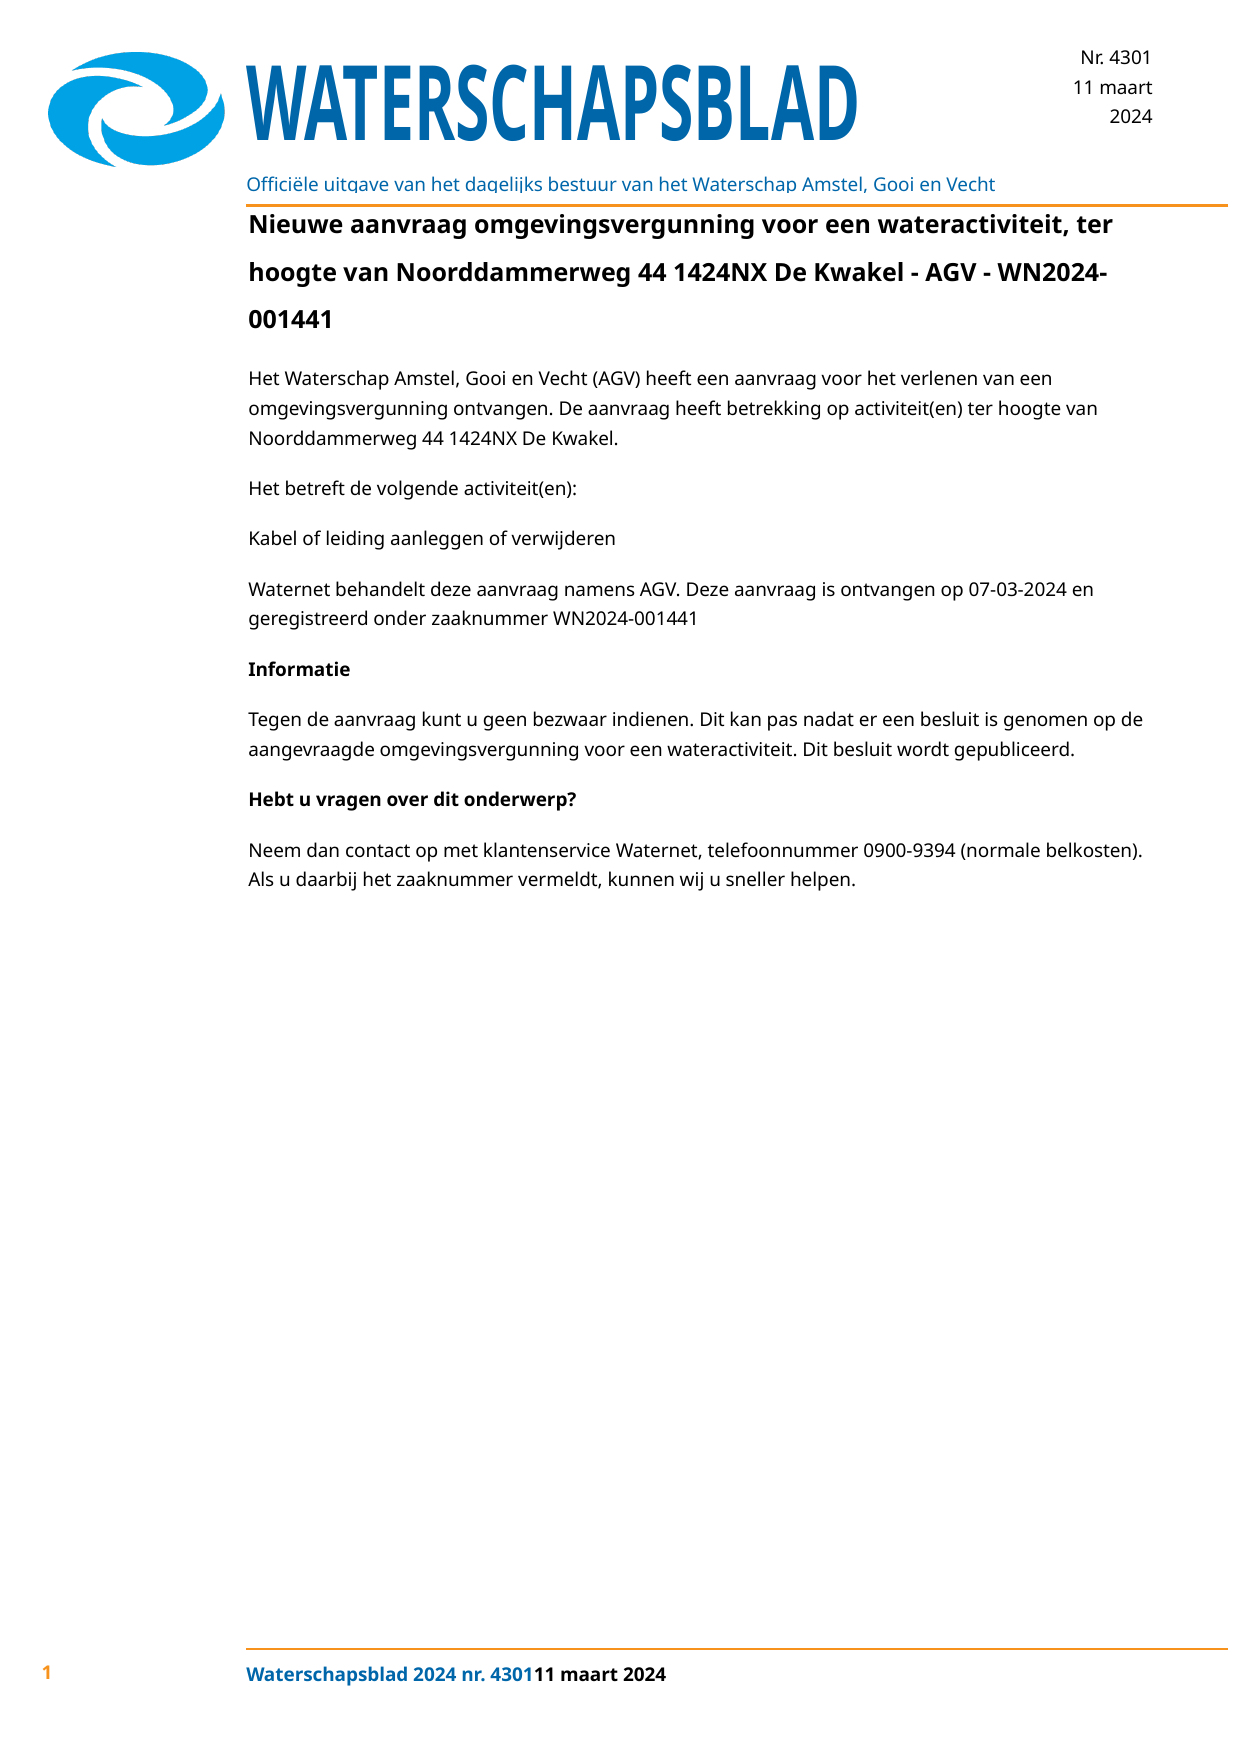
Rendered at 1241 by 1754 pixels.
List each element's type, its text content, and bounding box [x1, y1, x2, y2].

text Waternet behandelt deze aanvraag namens AGV. Deze aanvraag is ontvangen op 07-03-2024 en geregistreerd onder zaaknummer WN2024-001441 [248, 576, 1152, 631]
text Kabel of leiding aanleggen of verwijderen [248, 526, 1152, 551]
text Informatie [248, 656, 1152, 682]
text Nieuwe aanvraag omgevingsvergunning voor een wateractiviteit, ter hoogte van Noorddammerweg 44 1424NX De Kwakel - AGV - WN2024-001441 [248, 207, 1152, 336]
text Hebt u vragen over dit onderwerp? [248, 786, 1152, 812]
text Tegen de aanvraag kunt u geen bezwaar indienen. Dit kan pas nadat er een besluit is genomen op de aangevraagde omgevingsvergunning voor een wateractiviteit. Dit besluit wordt gepubliceerd. [248, 706, 1152, 762]
text Neem dan contact op met klantenservice Waternet, telefoonnummer 0900-9394 (normale belkosten). Als u daarbij het zaaknummer vermeldt, kunnen wij u sneller helpen. [248, 837, 1152, 892]
text Het Waterschap Amstel, Gooi en Vecht (AGV) heeft een aanvraag voor het verlenen van een omgevingsvergunning ontvangen. De aanvraag heeft betrekking op activiteit(en) ter hoogte van Noorddammerweg 44 1424NX De Kwakel. [248, 366, 1152, 450]
picture [41, 47, 231, 172]
text Het betreft de volgende activiteit(en): [248, 475, 1152, 501]
